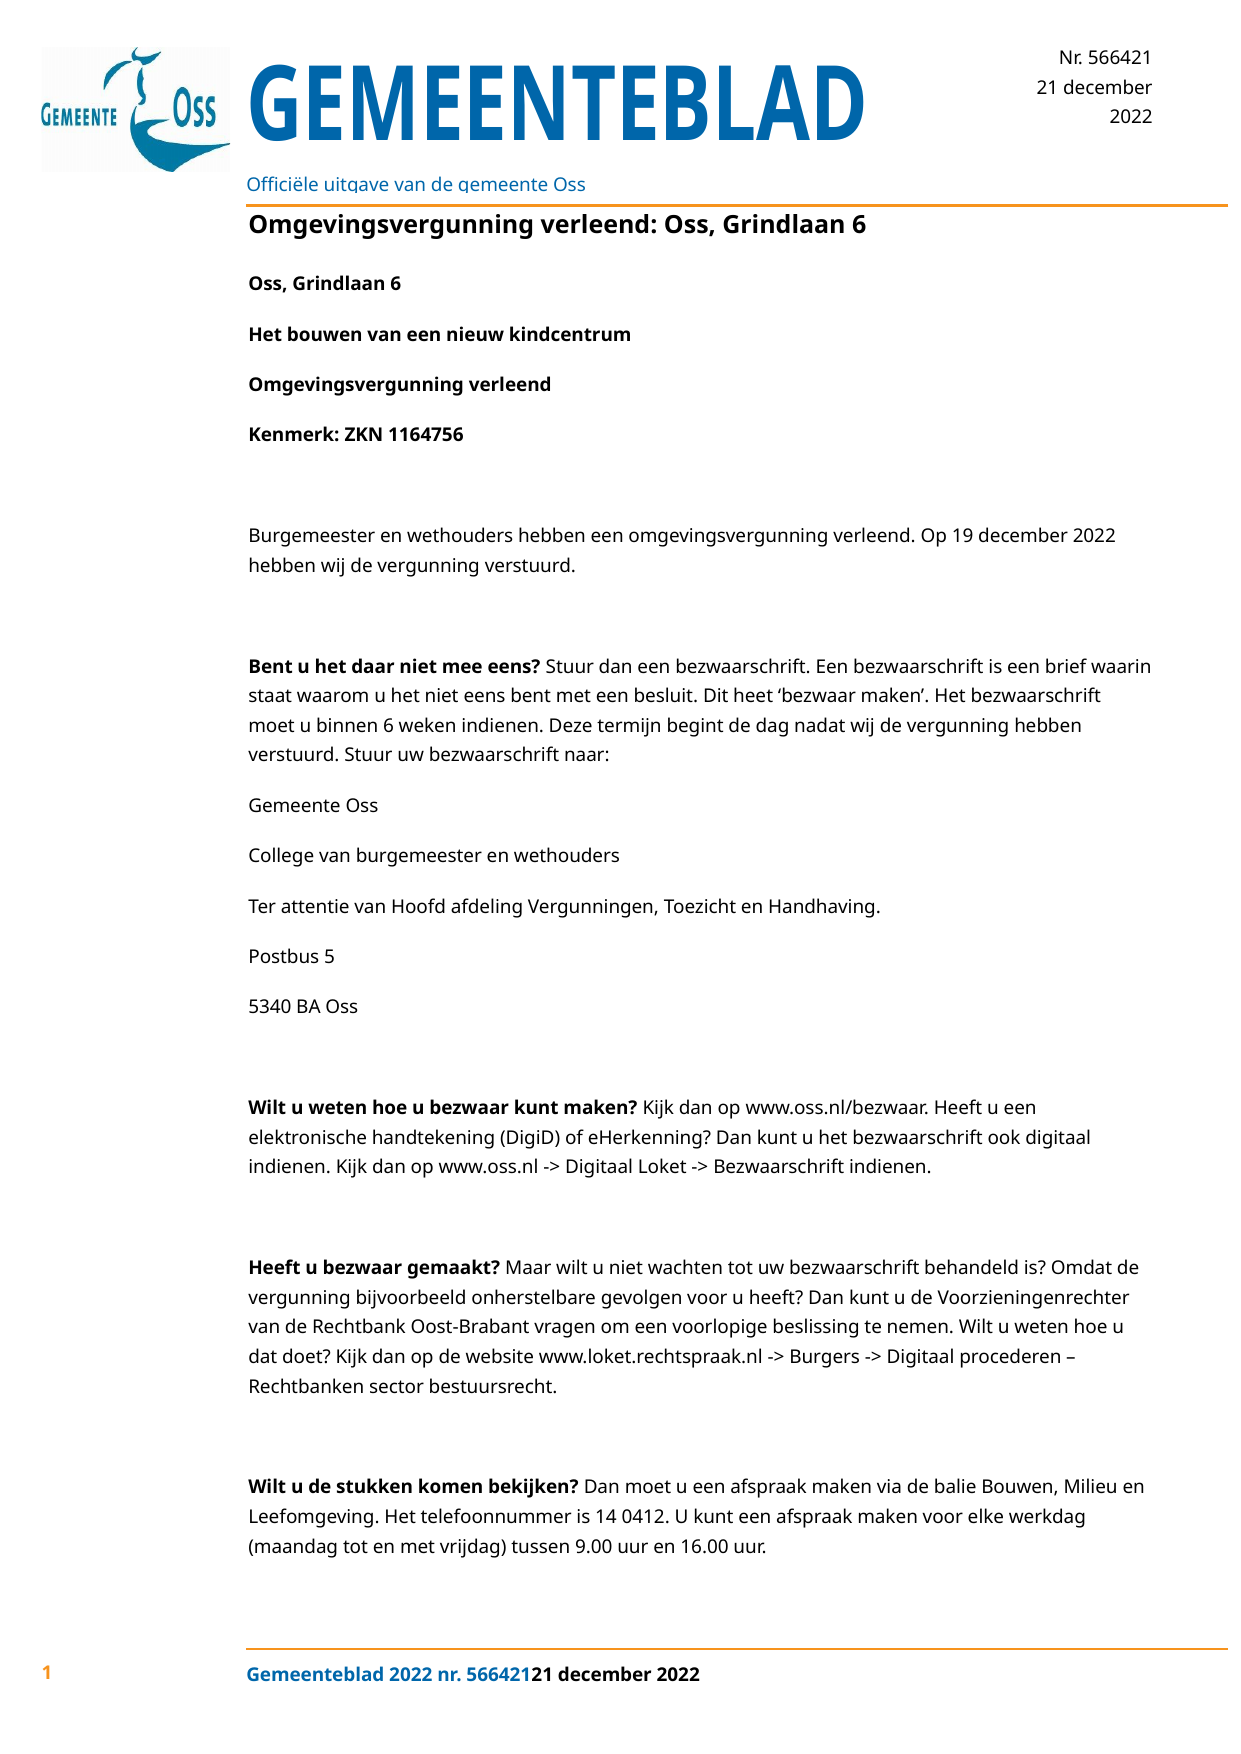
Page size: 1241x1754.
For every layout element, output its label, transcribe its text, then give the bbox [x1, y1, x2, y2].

text Omgevingsvergunning verleend: Oss, Grindlaan 6 [248, 207, 1152, 241]
text Bent u het daar niet mee eens? Stuur dan een bezwaarschrift. Een bezwaarschrift is een brief waarin staat waarom u het niet eens bent met een besluit. Dit heet ‘bezwaar maken’. Het bezwaarschrift moet u binnen 6 weken indienen. Deze termijn begint de dag nadat wij de vergunning hebben verstuurd. Stuur uw bezwaarschrift naar: [248, 653, 1152, 767]
text Omgevingsvergunning verleend [248, 371, 1152, 397]
text Heeft u bezwaar gemaakt? Maar wilt u niet wachten tot uw bezwaarschrift behandeld is? Omdat de vergunning bijvoorbeeld onherstelbare gevolgen voor u heeft? Dan kunt u de Voorzieningenrechter van de Rechtbank Oost-Brabant vragen om een voorlopige beslissing te nemen. Wilt u weten hoe u dat doet? Kijk dan op de website www.loket.rechtspraak.nl -> Burgers -> Digitaal procederen – Rechtbanken sector bestuursrecht. [248, 1254, 1152, 1398]
text Postbus 5 [248, 943, 1152, 969]
text Kenmerk: ZKN 1164756 [248, 422, 1152, 447]
text Oss, Grindlaan 6 [248, 270, 1152, 296]
text Gemeente Oss [248, 792, 1152, 818]
text Wilt u weten hoe u bezwaar kunt maken? Kijk dan op www.oss.nl/bezwaar. Heeft u een elektronische handtekening (DigiD) of eHerkenning? Dan kunt u het bezwaarschrift ook digitaal indienen. Kijk dan op www.oss.nl -> Digitaal Loket -> Bezwaarschrift indienen. [248, 1094, 1152, 1179]
text College van burgemeester en wethouders [248, 842, 1152, 868]
text 5340 BA Oss [248, 994, 1152, 1019]
text Het bouwen van een nieuw kindcentrum [248, 321, 1152, 346]
text Ter attentie van Hoofd afdeling Vergunningen, Toezicht en Handhaving. [248, 893, 1152, 918]
picture [41, 47, 231, 172]
text Wilt u de stukken komen bekijken? Dan moet u een afspraak maken via de balie Bouwen, Milieu en Leefomgeving. Het telefoonnummer is 14 0412. U kunt een afspraak maken voor elke werkdag (maandag tot en met vrijdag) tussen 9.00 uur en 16.00 uur. [248, 1474, 1152, 1558]
text Burgemeester en wethouders hebben een omgevingsvergunning verleend. Op 19 december 2022 hebben wij de vergunning verstuurd. [248, 522, 1152, 578]
